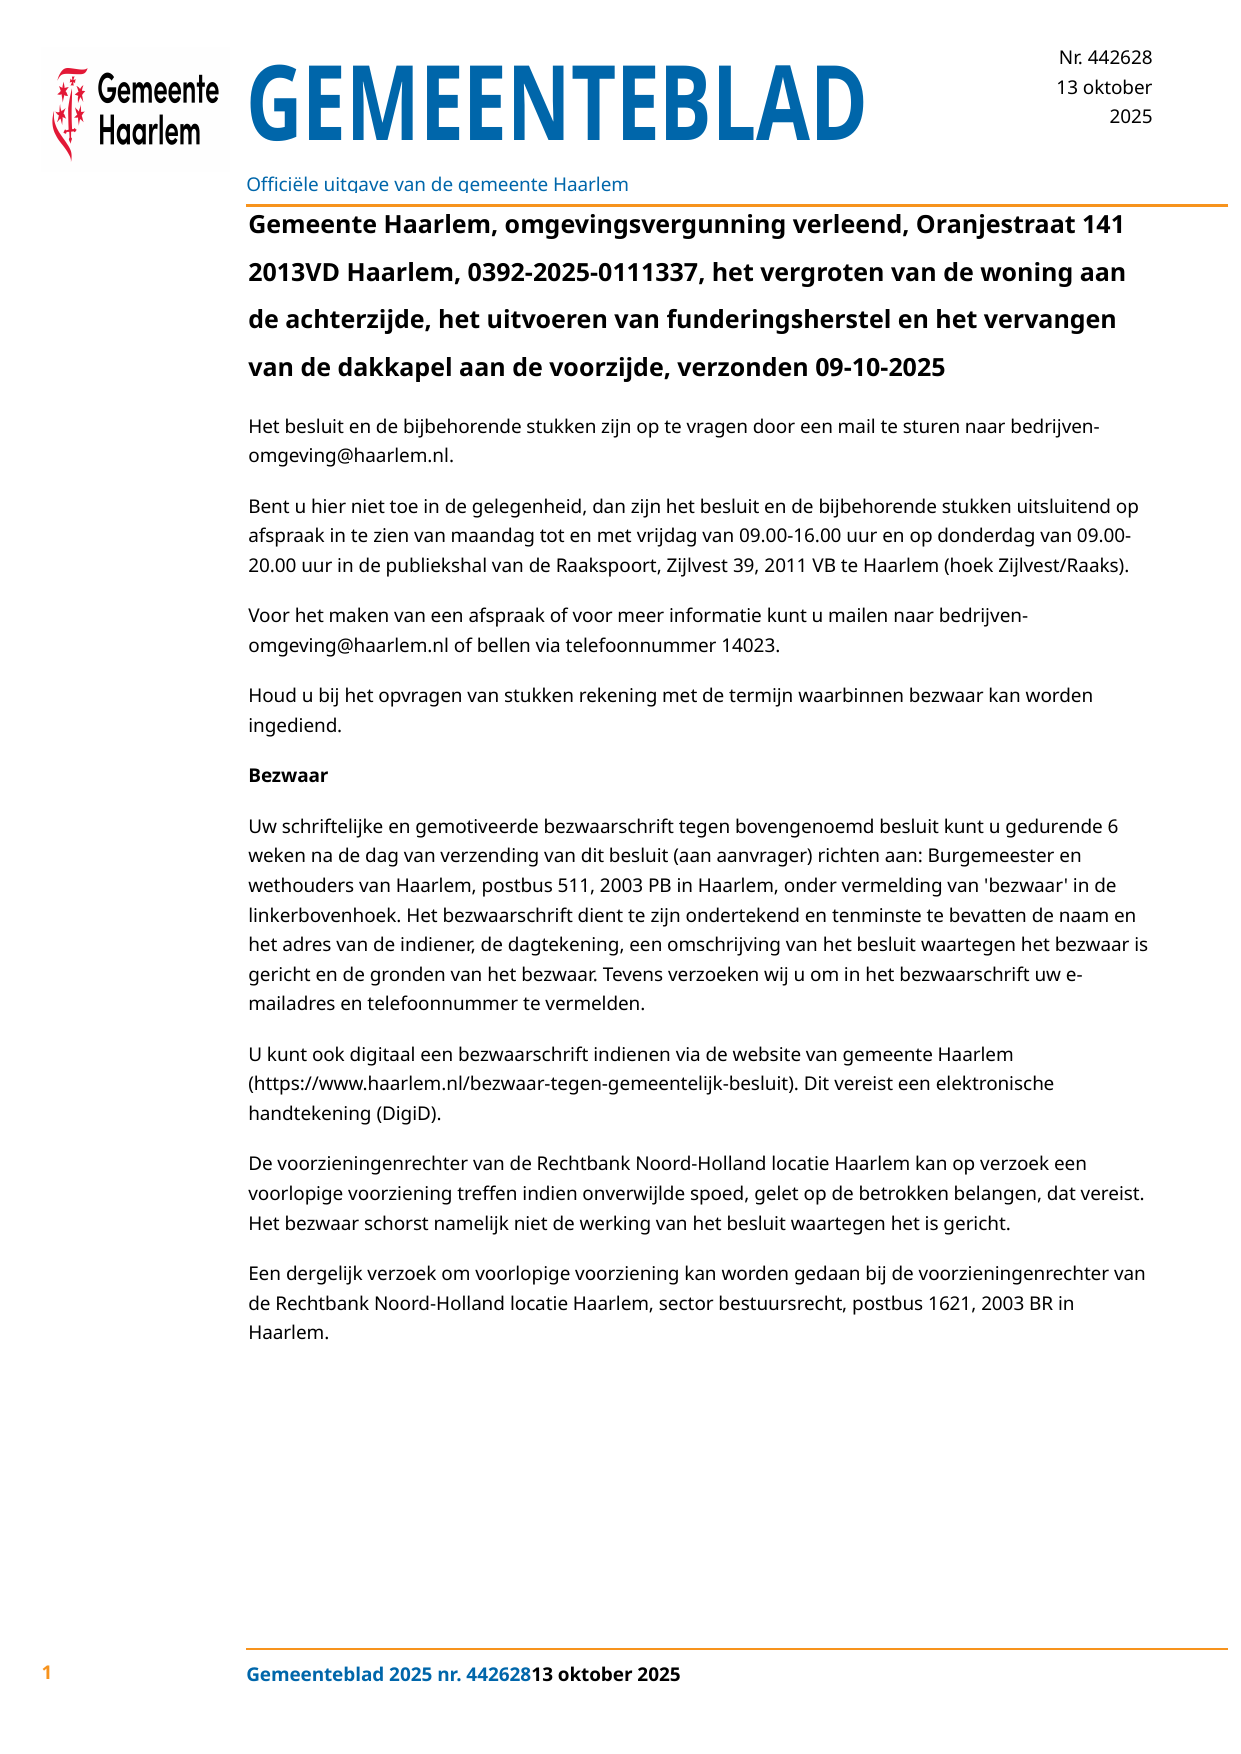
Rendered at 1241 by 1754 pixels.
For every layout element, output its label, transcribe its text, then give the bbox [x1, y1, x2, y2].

picture [41, 47, 231, 172]
text Bezwaar [248, 763, 1152, 788]
text Gemeente Haarlem, omgevingsvergunning verleend, Oranjestraat 141 2013VD Haarlem, 0392-2025-0111337, het vergroten van de woning aan de achterzijde, het uitvoeren van funderingsherstel en het vervangen van de dakkapel aan de voorzijde, verzonden 09-10-2025 [248, 207, 1152, 384]
text Voor het maken van een afspraak of voor meer informatie kunt u mailen naar bedrijven-omgeving@haarlem.nl of bellen via telefoonnummer 14023. [248, 603, 1152, 658]
text De voorzieningenrechter van de Rechtbank Noord-Holland locatie Haarlem kan op verzoek een voorlopige voorziening treffen indien onverwijlde spoed, gelet op de betrokken belangen, dat vereist. Het bezwaar schorst namelijk niet de werking van het besluit waartegen het is gericht. [248, 1151, 1152, 1236]
text Het besluit en de bijbehorende stukken zijn op te vragen door een mail te sturen naar bedrijven-omgeving@haarlem.nl. [248, 413, 1152, 468]
text U kunt ook digitaal een bezwaarschrift indienen via de website van gemeente Haarlem (https://www.haarlem.nl/bezwaar-tegen-gemeentelijk-besluit). Dit vereist een elektronische handtekening (DigiD). [248, 1041, 1152, 1126]
text Een dergelijk verzoek om voorlopige voorziening kan worden gedaan bij de voorzieningenrechter van de Rechtbank Noord-Holland locatie Haarlem, sector bestuursrecht, postbus 1621, 2003 BR in Haarlem. [248, 1260, 1152, 1345]
text Houd u bij het opvragen van stukken rekening met de termijn waarbinnen bezwaar kan worden ingediend. [248, 683, 1152, 738]
text Bent u hier niet toe in de gelegenheid, dan zijn het besluit en de bijbehorende stukken uitsluitend op afspraak in te zien van maandag tot en met vrijdag van 09.00-16.00 uur en op donderdag van 09.00-20.00 uur in de publiekshal van de Raakspoort, Zijlvest 39, 2011 VB te Haarlem (hoek Zijlvest/Raaks). [248, 493, 1152, 578]
text Uw schriftelijke en gemotiveerde bezwaarschrift tegen bovengenoemd besluit kunt u gedurende 6 weken na de dag van verzending van dit besluit (aan aanvrager) richten aan: Burgemeester en wethouders van Haarlem, postbus 511, 2003 PB in Haarlem, onder vermelding van 'bezwaar' in de linkerbovenhoek. Het bezwaarschrift dient te zijn ondertekend en tenminste te bevatten de naam en het adres van de indiener, de dagtekening, een omschrijving van het besluit waartegen het bezwaar is gericht en de gronden van het bezwaar. Tevens verzoeken wij u om in het bezwaarschrift uw e-mailadres en telefoonnummer te vermelden. [248, 813, 1152, 1016]
